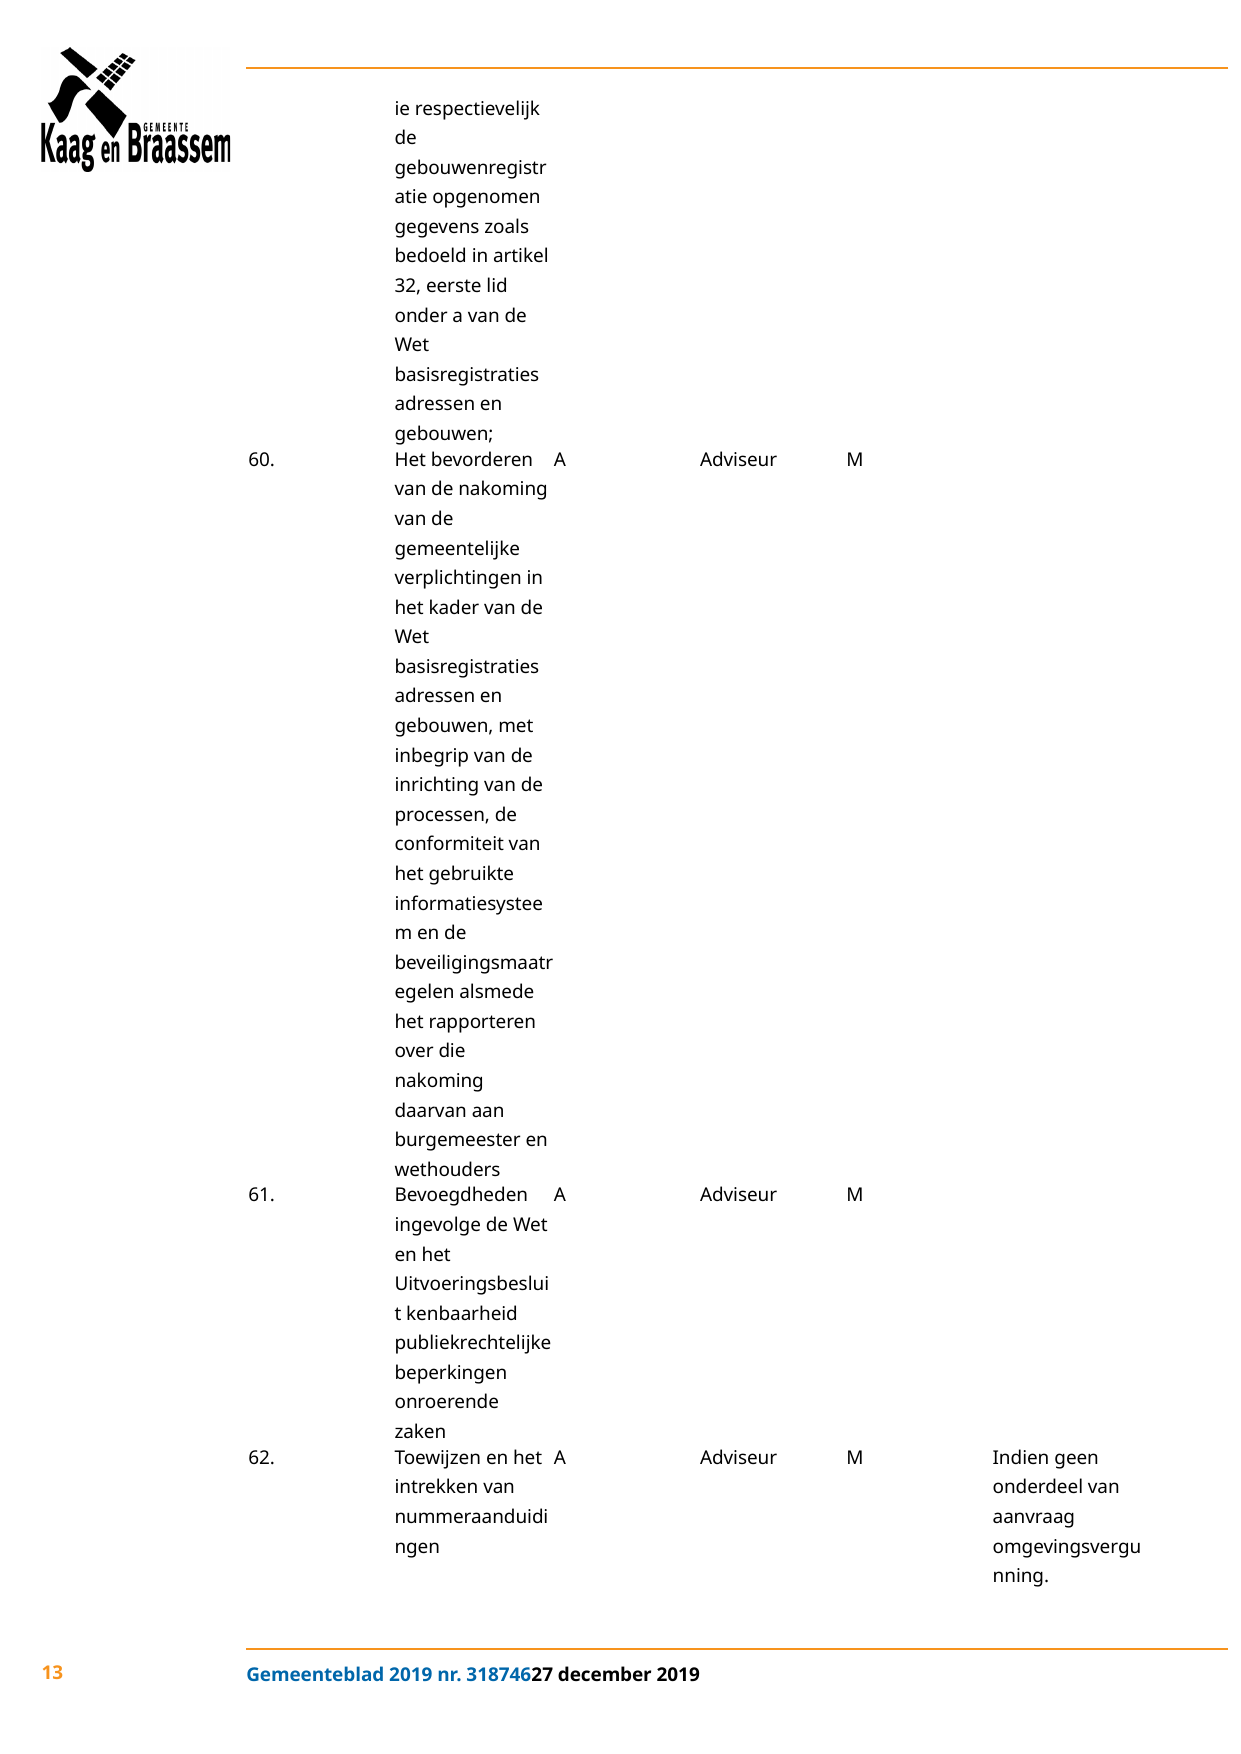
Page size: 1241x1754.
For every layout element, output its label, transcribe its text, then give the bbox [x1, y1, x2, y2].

table_cell [993, 95, 1152, 446]
table_cell 60. [248, 446, 394, 1182]
table_cell 62. [248, 1444, 394, 1588]
table_cell A [554, 1182, 700, 1444]
table_cell M [846, 446, 992, 1182]
table_cell M [846, 1182, 992, 1444]
table_cell M [846, 1444, 992, 1588]
table_cell Het bevorderen van de nakoming van de gemeentelijke verplichtingen in het kader van de Wet basisregistraties adressen en gebouwen, met inbegrip van de inrichting van de processen, de conformiteit van het gebruikte informatiesysteem en de beveiligingsmaatregelen alsmede het rapporteren over die nakoming daarvan aan burgemeester en wethouders [394, 446, 553, 1182]
table_cell Indien geen onderdeel van aanvraag omgevingsvergunning. [993, 1444, 1152, 1588]
table_cell [993, 446, 1152, 1182]
picture [41, 47, 231, 172]
table_cell [846, 95, 992, 446]
table_cell [993, 1182, 1152, 1444]
table_cell ie respectievelijk de gebouwenregistratie opgenomen gegevens zoals bedoeld in artikel 32, eerste lid onder a van de Wet basisregistraties adressen en gebouwen; [394, 95, 553, 446]
table_cell Bevoegdheden ingevolge de Wet en het Uitvoeringsbesluit kenbaarheid publiekrechtelijke beperkingen onroerende zaken [394, 1182, 553, 1444]
table_cell Adviseur [700, 1444, 846, 1588]
table_cell A [554, 1444, 700, 1588]
table_cell Adviseur [700, 1182, 846, 1444]
table_cell [248, 95, 394, 446]
table_cell A [554, 446, 700, 1182]
table_cell 61. [248, 1182, 394, 1444]
table_cell Toewijzen en het intrekken van nummeraanduidingen [394, 1444, 553, 1588]
table_cell [700, 95, 846, 446]
table_cell [554, 95, 700, 446]
table_cell Adviseur [700, 446, 846, 1182]
